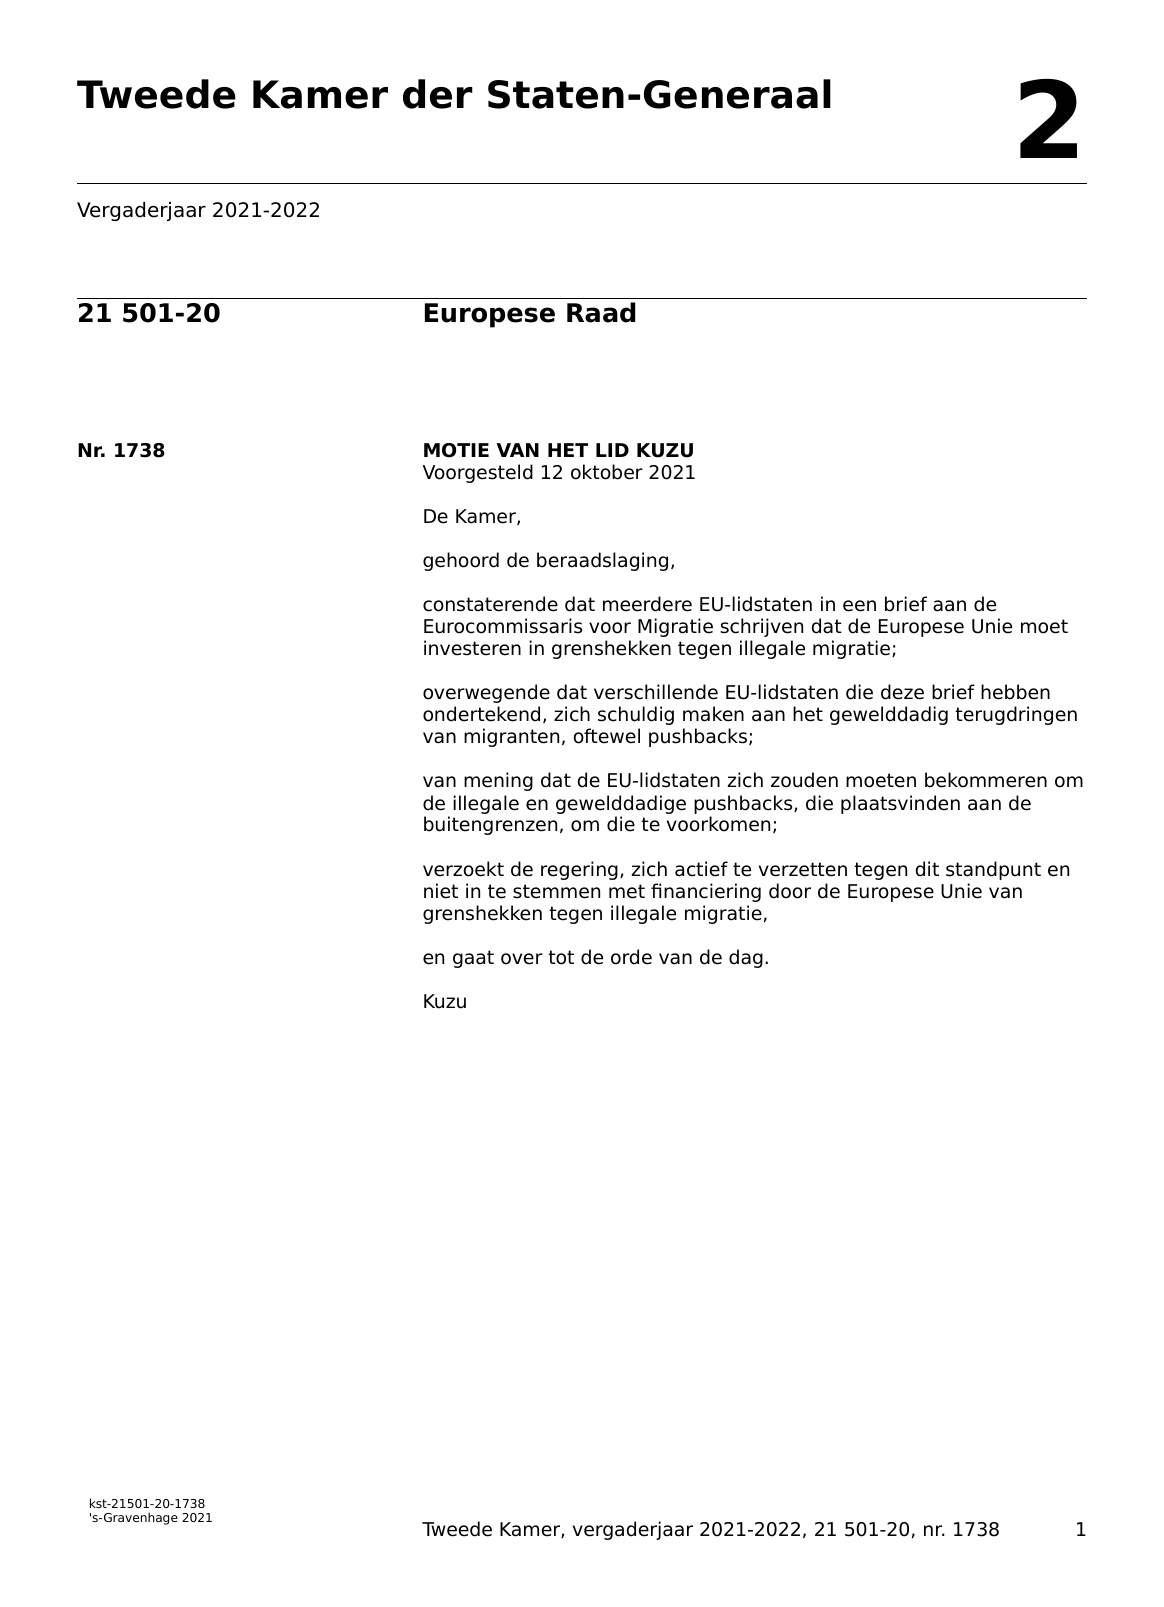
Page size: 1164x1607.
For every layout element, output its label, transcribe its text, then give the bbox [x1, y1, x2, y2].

text 's-Gravenhage 2021 [88, 1511, 323, 1525]
subtitle Nr. 1738 MOTIE VAN HET LID KUZU [77, 440, 1087, 462]
text kst-21501-20-1738 [88, 1497, 323, 1511]
text De Kamer, [422, 506, 1087, 528]
subtitle 21 501-20 Europese Raad [77, 299, 1087, 329]
text en gaat over tot de orde van de dag. [422, 947, 1087, 969]
text gehoord de beraadslaging, [422, 550, 1087, 572]
text Voorgesteld 12 oktober 2021 [422, 462, 1087, 484]
text constaterende dat meerdere EU-lidstaten in een brief aan de Eurocommissaris voor Migratie schrijven dat de Europese Unie moet investeren in grenshekken tegen illegale migratie; [422, 594, 1087, 660]
text overwegende dat verschillende EU-lidstaten die deze brief hebben ondertekend, zich schuldig maken aan het gewelddadig terugdringen van migranten, oftewel pushbacks; [422, 682, 1087, 748]
table_cell Vergaderjaar 2021-2022 [77, 184, 1087, 298]
text verzoekt de regering, zich actief te verzetten tegen dit standpunt en niet in te stemmen met financiering door de Europese Unie van grenshekken tegen illegale migratie, [422, 858, 1087, 924]
text Kuzu [422, 991, 1087, 1013]
table_header 2 [886, 59, 1087, 183]
table_header Tweede Kamer der Staten-Generaal [77, 59, 886, 183]
text van mening dat de EU-lidstaten zich zouden moeten bekommeren om de illegale en gewelddadige pushbacks, die plaatsvinden aan de buitengrenzen, om die te voorkomen; [422, 770, 1087, 836]
